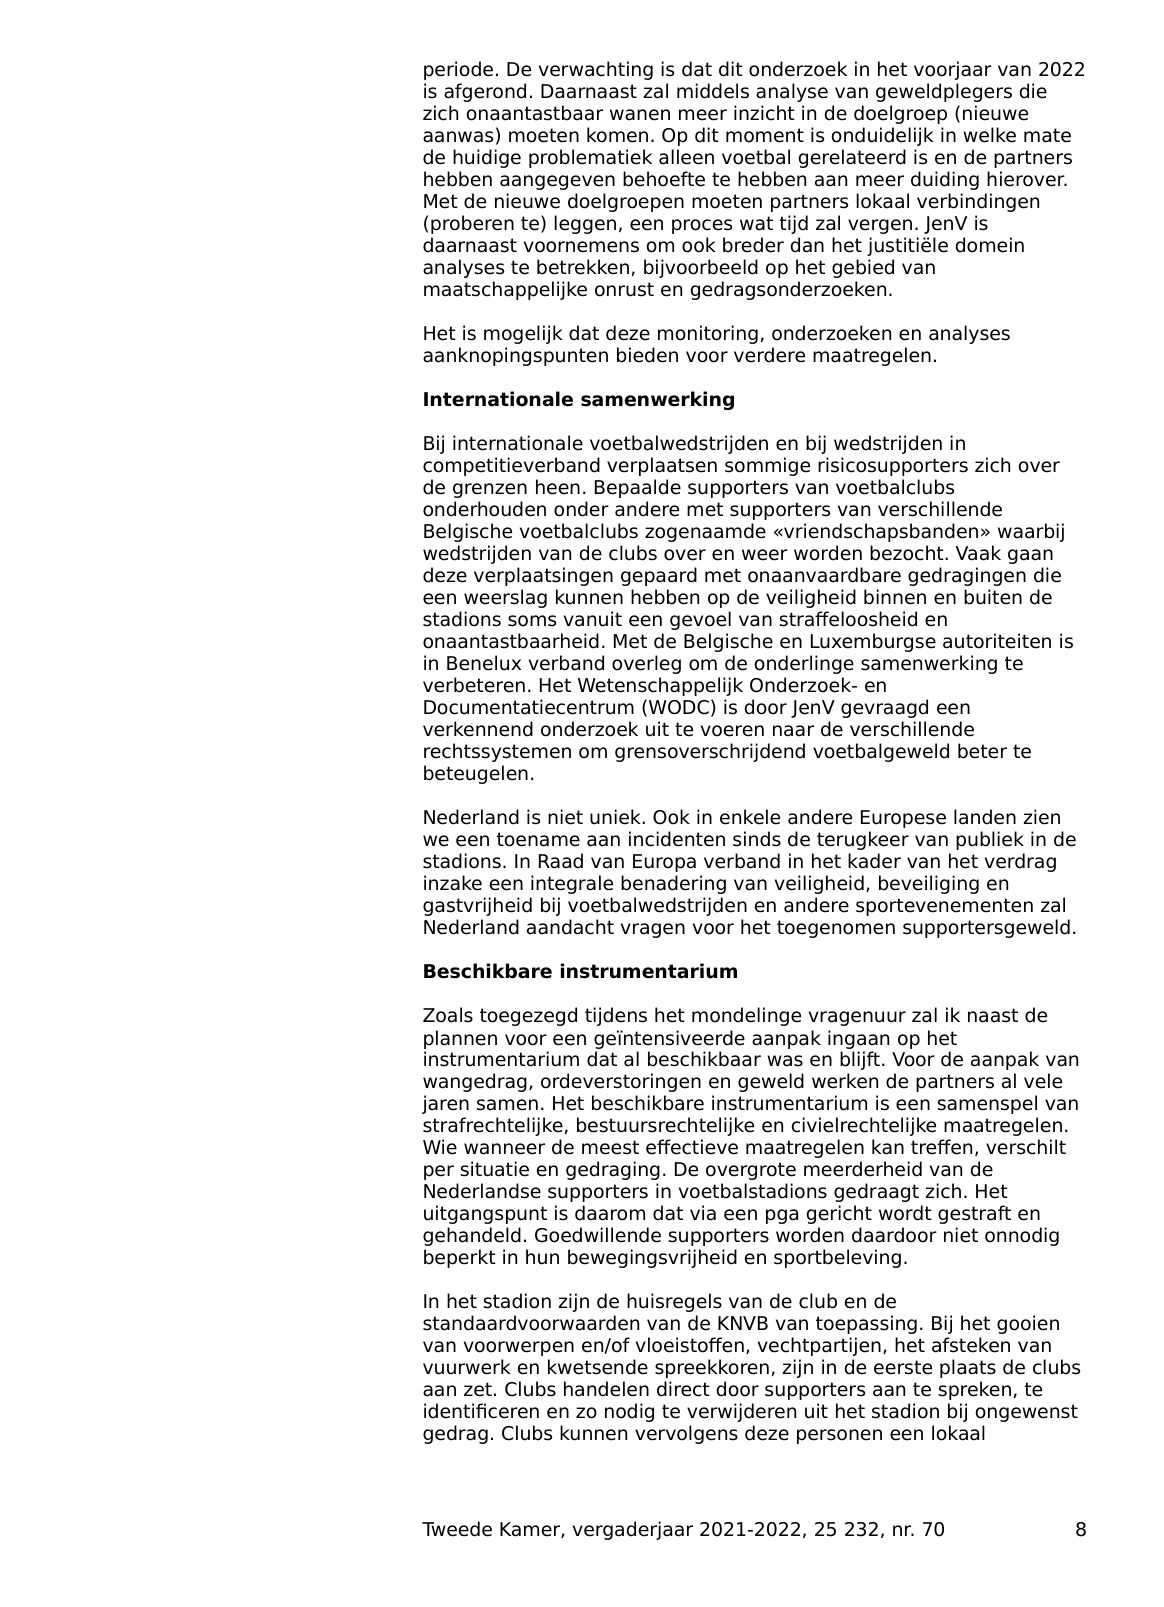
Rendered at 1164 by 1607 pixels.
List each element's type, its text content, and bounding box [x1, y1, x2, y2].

text In het stadion zijn de huisregels van de club en de standaardvoorwaarden van de KNVB van toepassing. Bij het gooien van voorwerpen en/of vloeistoffen, vechtpartijen, het afsteken van vuurwerk en kwetsende spreekkoren, zijn in de eerste plaats de clubs aan zet. Clubs handelen direct door supporters aan te spreken, te identificeren en zo nodig te verwijderen uit het stadion bij ongewenst gedrag. Clubs kunnen vervolgens deze personen een lokaal [422, 1291, 1087, 1445]
subtitle Internationale samenwerking [422, 389, 1087, 411]
text Bij internationale voetbalwedstrijden en bij wedstrijden in competitieverband verplaatsen sommige risicosupporters zich over de grenzen heen. Bepaalde supporters van voetbalclubs onderhouden onder andere met supporters van verschillende Belgische voetbalclubs zogenaamde «vriendschapsbanden» waarbij wedstrijden van de clubs over en weer worden bezocht. Vaak gaan deze verplaatsingen gepaard met onaanvaardbare gedragingen die een weerslag kunnen hebben op de veiligheid binnen en buiten de stadions soms vanuit een gevoel van straffeloosheid en onaantastbaarheid. Met de Belgische en Luxemburgse autoriteiten is in Benelux verband overleg om de onderlinge samenwerking te verbeteren. Het Wetenschappelijk Onderzoek- en Documentatiecentrum (WODC) is door JenV gevraagd een verkennend onderzoek uit te voeren naar de verschillende rechtssystemen om grensoverschrijdend voetbalgeweld beter te beteugelen. [422, 433, 1087, 785]
subtitle Beschikbare instrumentarium [422, 961, 1087, 983]
text Nederland is niet uniek. Ook in enkele andere Europese landen zien we een toename aan incidenten sinds de terugkeer van publiek in de stadions. In Raad van Europa verband in het kader van het verdrag inzake een integrale benadering van veiligheid, beveiliging en gastvrijheid bij voetbalwedstrijden en andere sportevenementen zal Nederland aandacht vragen voor het toegenomen supportersgeweld. [422, 807, 1087, 939]
text Zoals toegezegd tijdens het mondelinge vragenuur zal ik naast de plannen voor een geïntensiveerde aanpak ingaan op het instrumentarium dat al beschikbaar was en blijft. Voor de aanpak van wangedrag, ordeverstoringen en geweld werken de partners al vele jaren samen. Het beschikbare instrumentarium is een samenspel van strafrechtelijke, bestuursrechtelijke en civielrechtelijke maatregelen. Wie wanneer de meest effectieve maatregelen kan treffen, verschilt per situatie en gedraging. De overgrote meerderheid van de Nederlandse supporters in voetbalstadions gedraagt zich. Het uitgangspunt is daarom dat via een pga gericht wordt gestraft en gehandeld. Goedwillende supporters worden daardoor niet onnodig beperkt in hun bewegingsvrijheid en sportbeleving. [422, 1005, 1087, 1269]
text periode. De verwachting is dat dit onderzoek in het voorjaar van 2022 is afgerond. Daarnaast zal middels analyse van geweldplegers die zich onaantastbaar wanen meer inzicht in de doelgroep (nieuwe aanwas) moeten komen. Op dit moment is onduidelijk in welke mate de huidige problematiek alleen voetbal gerelateerd is en de partners hebben aangegeven behoefte te hebben aan meer duiding hierover. Met de nieuwe doelgroepen moeten partners lokaal verbindingen (proberen te) leggen, een proces wat tijd zal vergen. JenV is daarnaast voornemens om ook breder dan het justitiële domein analyses te betrekken, bijvoorbeeld op het gebied van maatschappelijke onrust en gedragsonderzoeken. [422, 59, 1087, 301]
text Het is mogelijk dat deze monitoring, onderzoeken en analyses aanknopingspunten bieden voor verdere maatregelen. [422, 323, 1087, 367]
